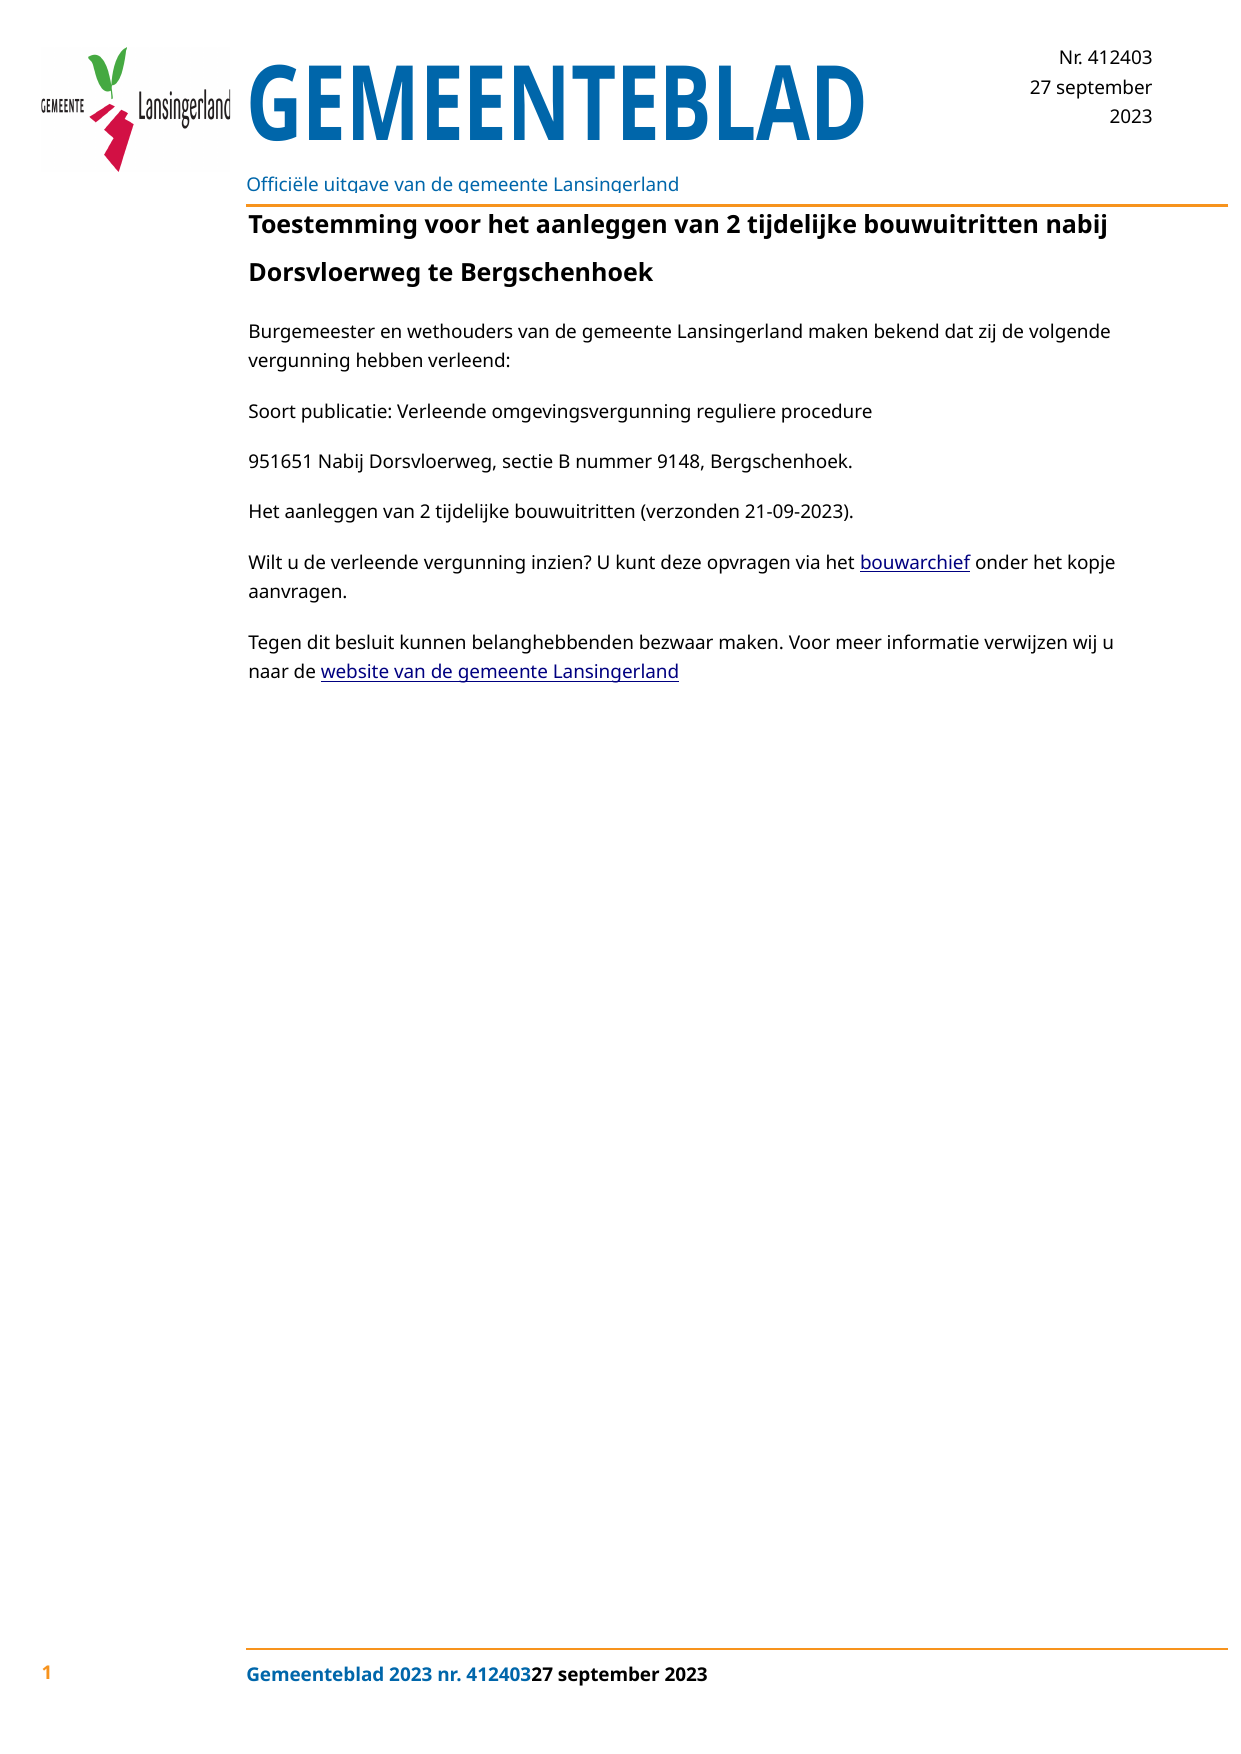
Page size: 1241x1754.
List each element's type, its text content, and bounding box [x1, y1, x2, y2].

text Tegen dit besluit kunnen belanghebbenden bezwaar maken. Voor meer informatie verwijzen wij u naar de website van de gemeente Lansingerland [248, 629, 1152, 684]
text Toestemming voor het aanleggen van 2 tijdelijke bouwuitritten nabij Dorsvloerweg te Bergschenhoek [248, 207, 1152, 288]
text Burgemeester en wethouders van de gemeente Lansingerland maken bekend dat zij de volgende vergunning hebben verleend: [248, 318, 1152, 373]
picture [41, 47, 231, 172]
text Het aanleggen van 2 tijdelijke bouwuitritten (verzonden 21-09-2023). [248, 499, 1152, 524]
text Soort publicatie: Verleende omgevingsvergunning reguliere procedure [248, 398, 1152, 424]
text 951651 Nabij Dorsvloerweg, sectie B nummer 9148, Bergschenhoek. [248, 448, 1152, 474]
text Wilt u de verleende vergunning inzien? U kunt deze opvragen via het bouwarchief onder het kopje aanvragen. [248, 549, 1152, 604]
